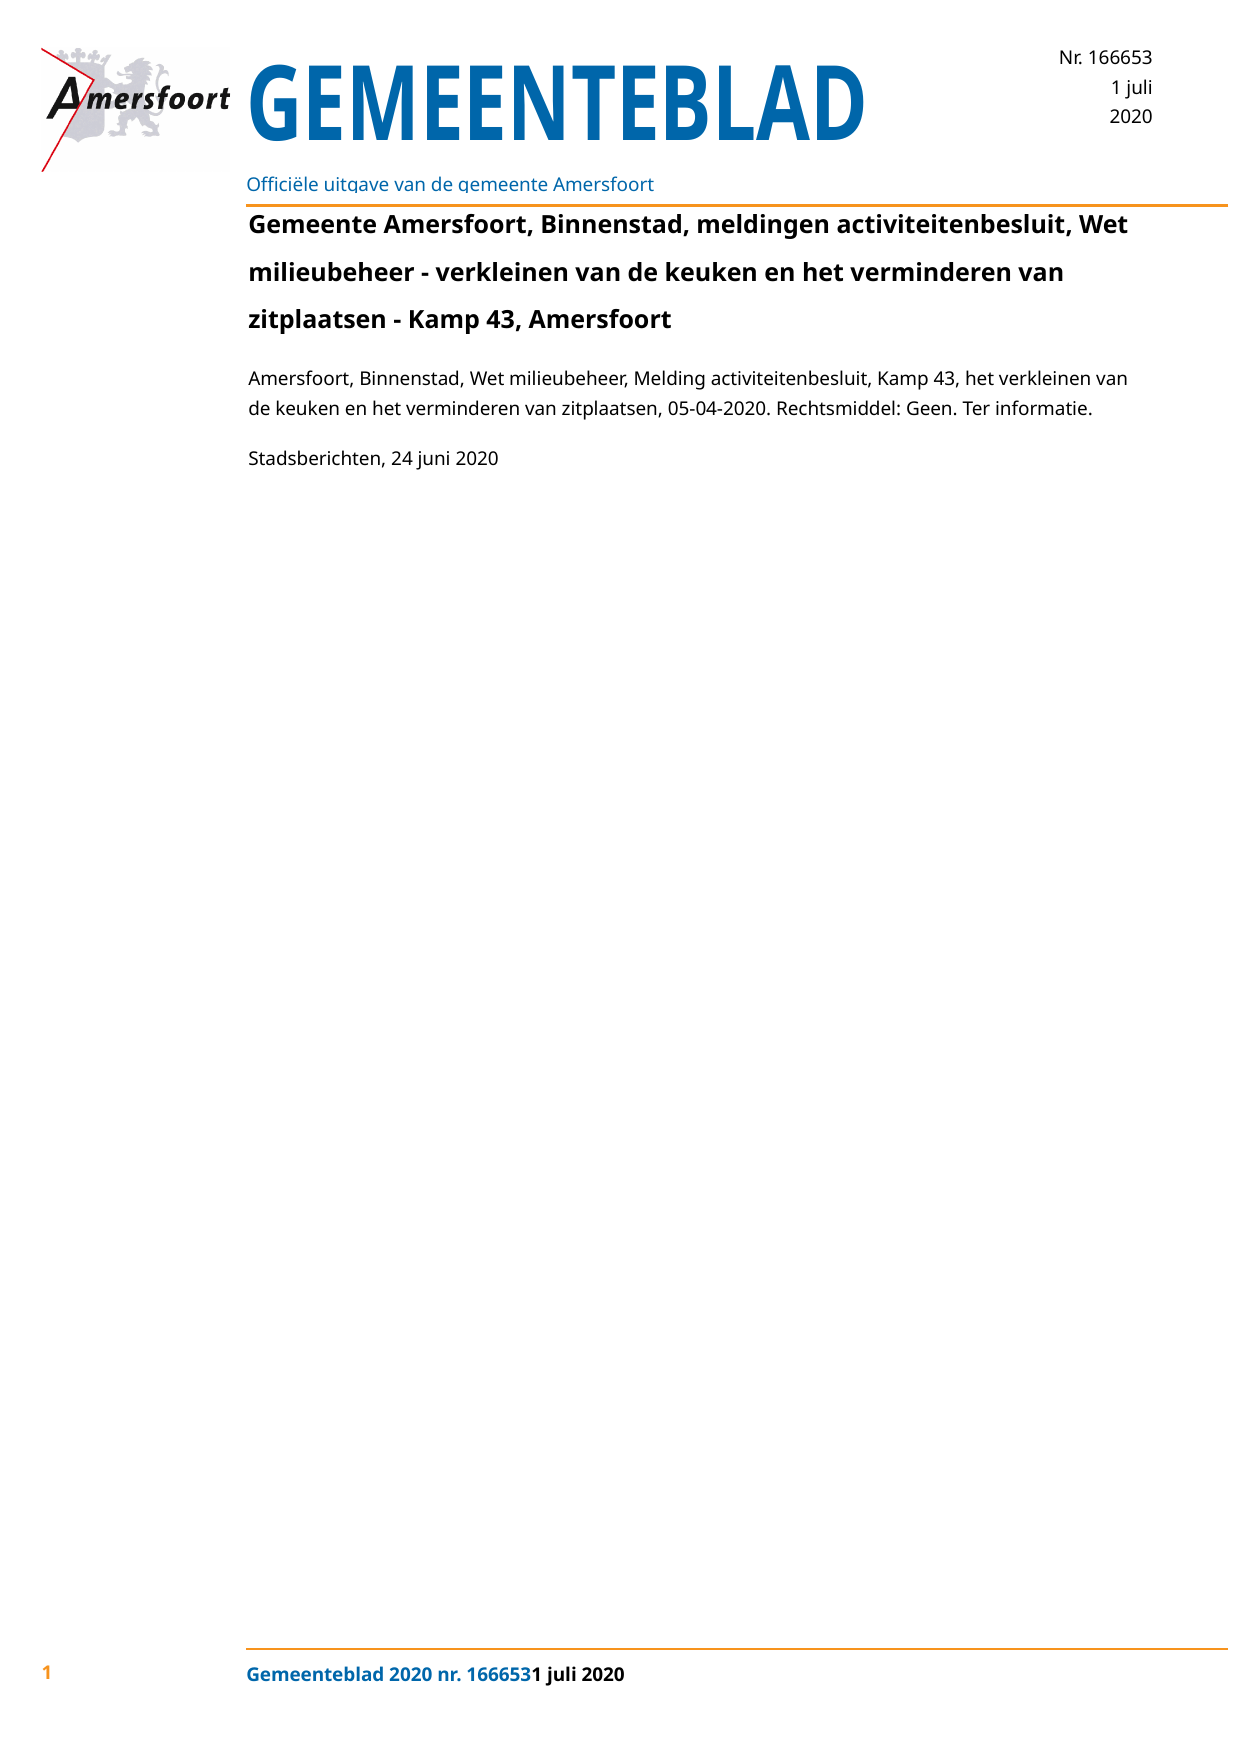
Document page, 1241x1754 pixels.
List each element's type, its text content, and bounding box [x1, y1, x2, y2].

picture [41, 47, 231, 172]
text Amersfoort, Binnenstad, Wet milieubeheer, Melding activiteitenbesluit, Kamp 43, het verkleinen van de keuken en het verminderen van zitplaatsen, 05-04-2020. Rechtsmiddel: Geen. Ter informatie. [248, 366, 1152, 421]
text Stadsberichten, 24 juni 2020 [248, 446, 1152, 471]
text Gemeente Amersfoort, Binnenstad, meldingen activiteitenbesluit, Wet milieubeheer - verkleinen van de keuken en het verminderen van zitplaatsen - Kamp 43, Amersfoort [248, 207, 1152, 336]
